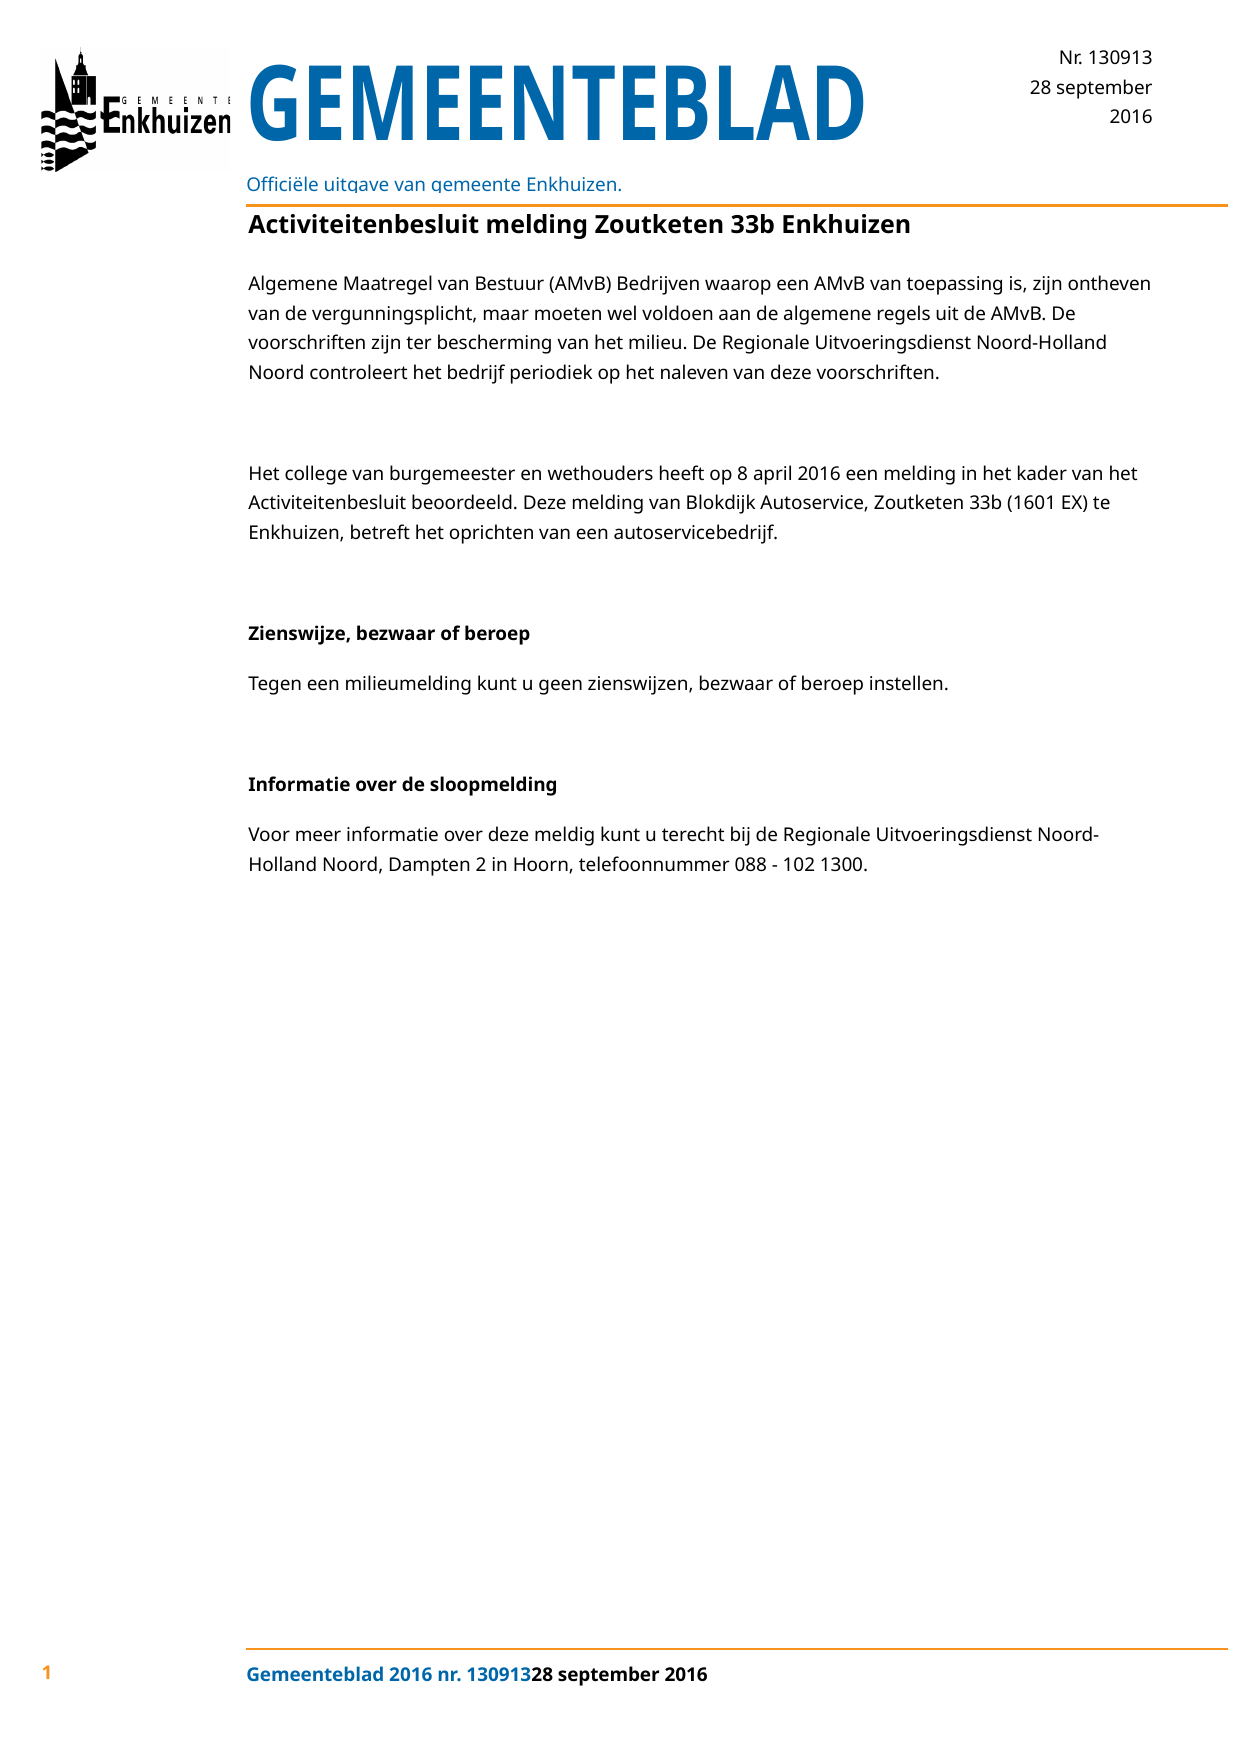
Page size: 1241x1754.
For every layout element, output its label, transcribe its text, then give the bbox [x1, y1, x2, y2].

text Algemene Maatregel van Bestuur (AMvB) Bedrijven waarop een AMvB van toepassing is, zijn ontheven van de vergunningsplicht, maar moeten wel voldoen aan de algemene regels uit de AMvB. De voorschriften zijn ter bescherming van het milieu. De Regionale Uitvoeringsdienst Noord-Holland Noord controleert het bedrijf periodiek op het naleven van deze voorschriften. [248, 270, 1152, 385]
text Voor meer informatie over deze meldig kunt u terecht bij de Regionale Uitvoeringsdienst Noord-Holland Noord, Dampten 2 in Hoorn, telefoonnummer 088 - 102 1300. [248, 822, 1152, 877]
text Activiteitenbesluit melding Zoutketen 33b Enkhuizen [248, 207, 1152, 241]
text Informatie over de sloopmelding [248, 771, 1152, 797]
text Zienswijze, bezwaar of beroep [248, 620, 1152, 646]
text Tegen een milieumelding kunt u geen zienswijzen, bezwaar of beroep instellen. [248, 670, 1152, 696]
text Het college van burgemeester en wethouders heeft op 8 april 2016 een melding in het kader van het Activiteitenbesluit beoordeeld. Deze melding van Blokdijk Autoservice, Zoutketen 33b (1601 EX) te Enkhuizen, betreft het oprichten van een autoservicebedrijf. [248, 460, 1152, 545]
picture [41, 47, 231, 172]
